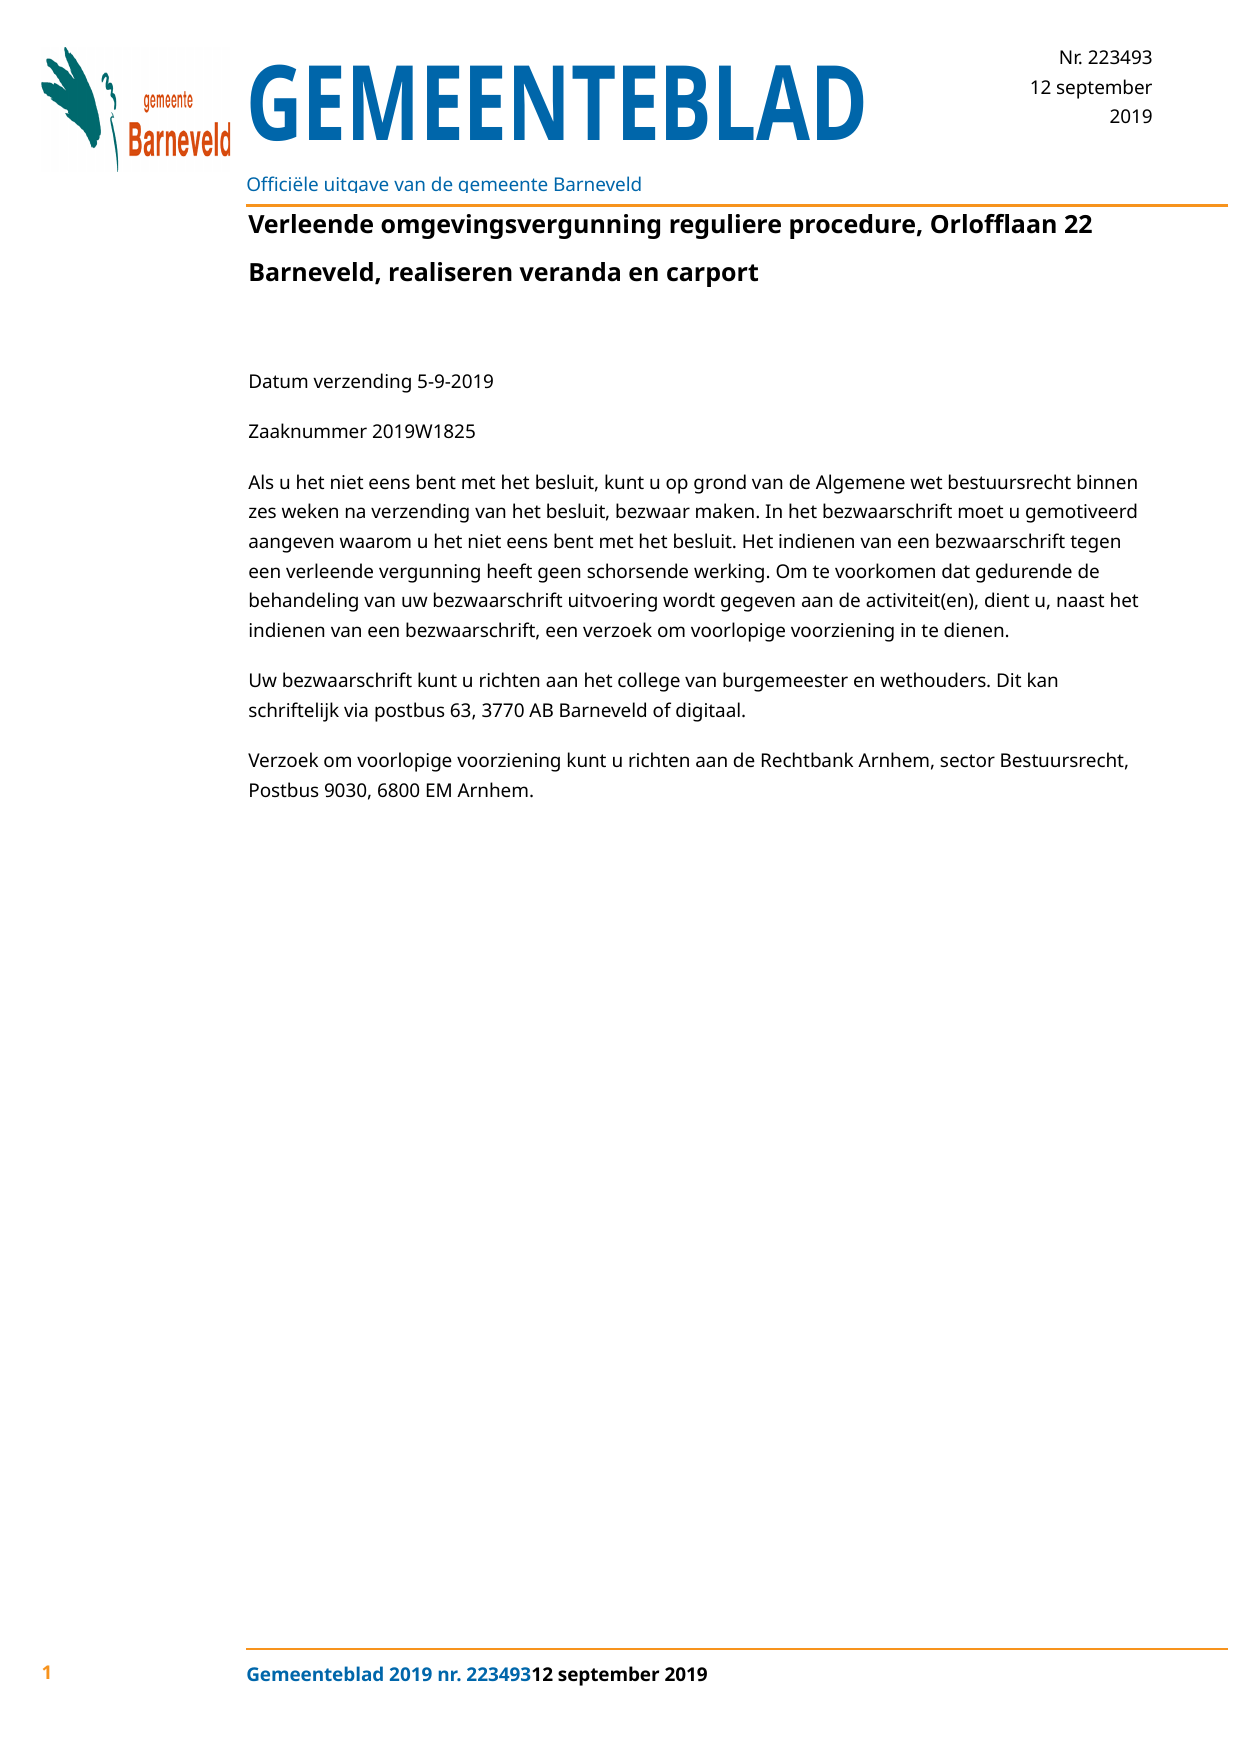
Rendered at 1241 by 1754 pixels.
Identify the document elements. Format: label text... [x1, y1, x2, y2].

picture [41, 47, 231, 172]
text Datum verzending 5-9-2019 [248, 368, 1152, 394]
text Verleende omgevingsvergunning reguliere procedure, Orlofflaan 22 Barneveld, realiseren veranda en carport [248, 207, 1152, 288]
text Als u het niet eens bent met het besluit, kunt u op grond van de Algemene wet bestuursrecht binnen zes weken na verzending van het besluit, bezwaar maken. In het bezwaarschrift moet u gemotiveerd aangeven waarom u het niet eens bent met het besluit. Het indienen van een bezwaarschrift tegen een verleende vergunning heeft geen schorsende werking. Om te voorkomen dat gedurende de behandeling van uw bezwaarschrift uitvoering wordt gegeven aan de activiteit(en), dient u, naast het indienen van een bezwaarschrift, een verzoek om voorlopige voorziening in te dienen. [248, 469, 1152, 643]
text Uw bezwaarschrift kunt u richten aan het college van burgemeester en wethouders. Dit kan schriftelijk via postbus 63, 3770 AB Barneveld of digitaal. [248, 667, 1152, 723]
text Zaaknummer 2019W1825 [248, 419, 1152, 444]
text Verzoek om voorlopige voorziening kunt u richten aan de Rechtbank Arnhem, sector Bestuursrecht, Postbus 9030, 6800 EM Arnhem. [248, 747, 1152, 803]
